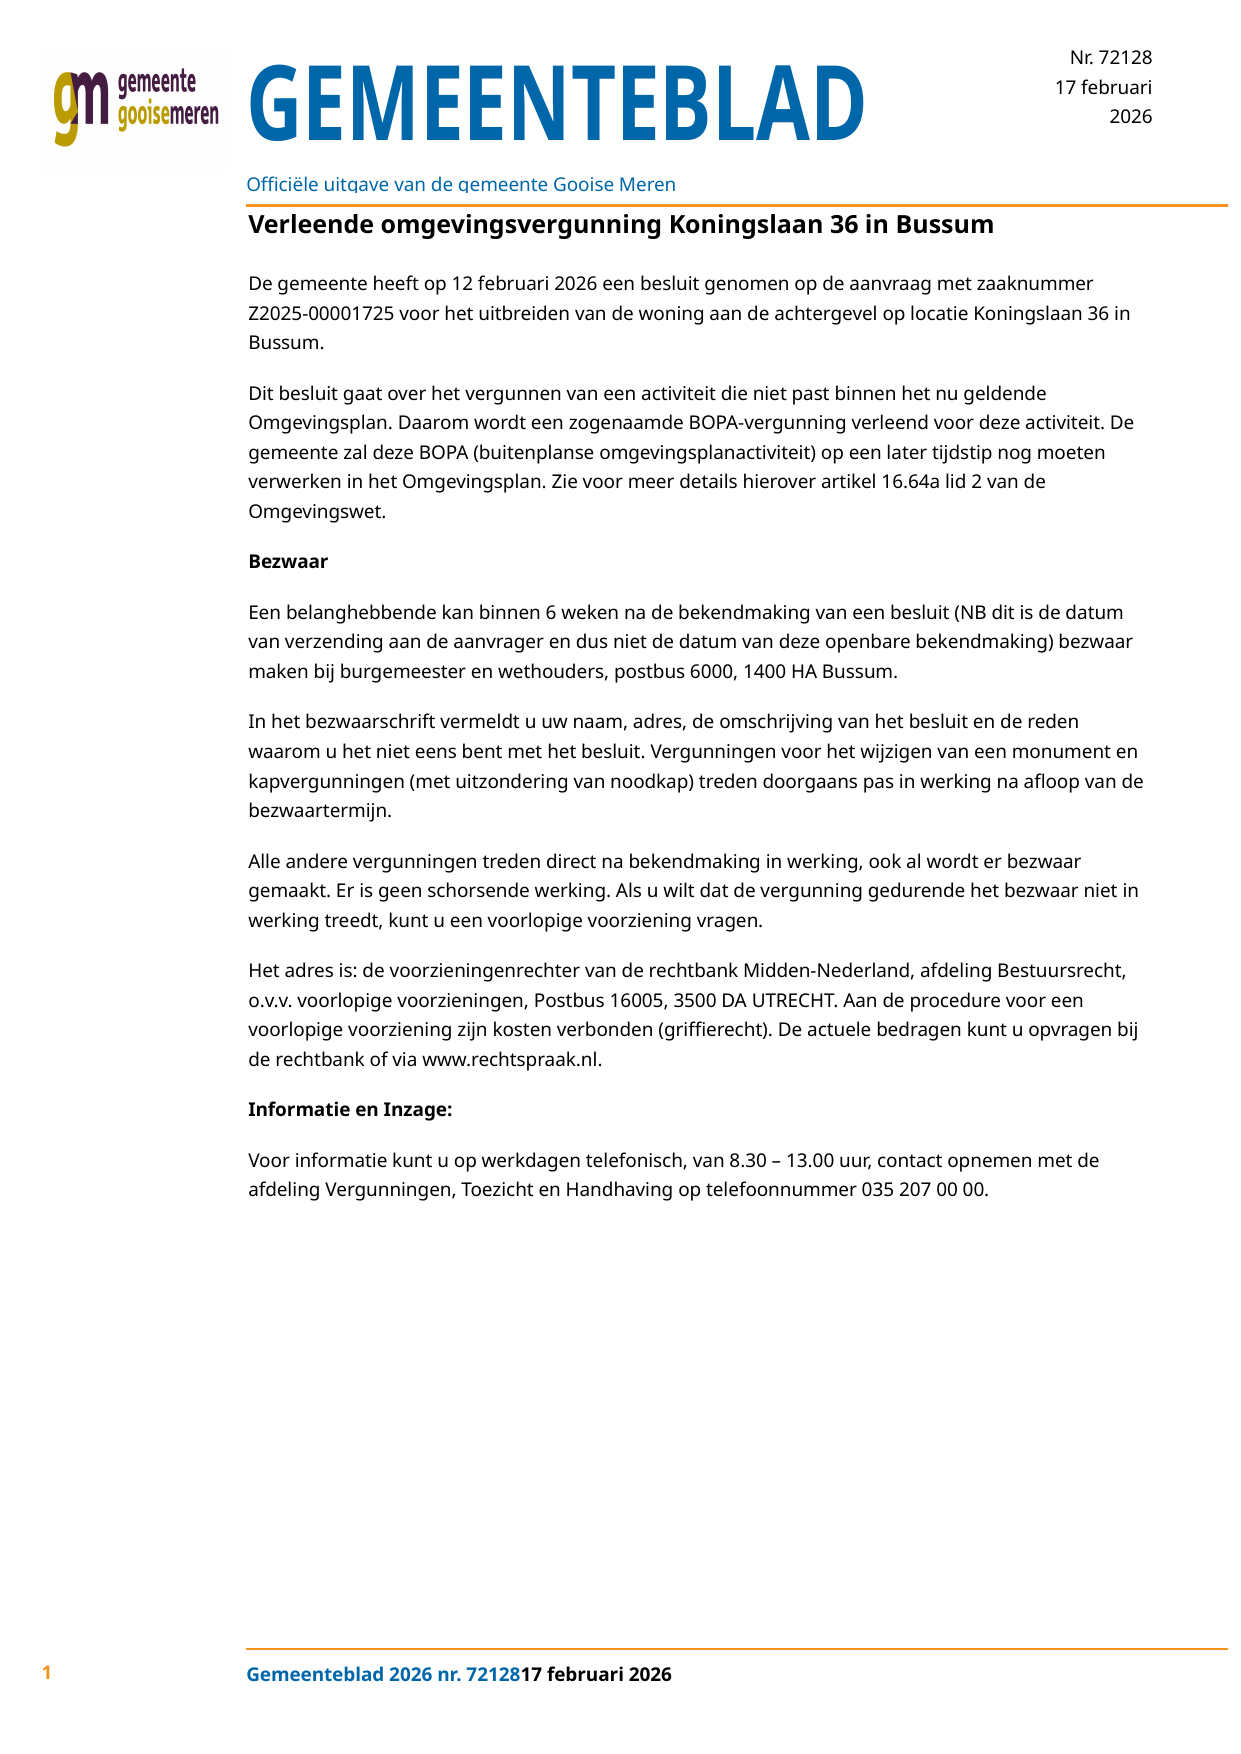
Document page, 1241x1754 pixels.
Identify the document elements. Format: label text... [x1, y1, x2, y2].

text In het bezwaarschrift vermeldt u uw naam, adres, de omschrijving van het besluit en de reden waarom u het niet eens bent met het besluit. Vergunningen voor het wijzigen van een monument en kapvergunningen (met uitzondering van noodkap) treden doorgaans pas in werking na afloop van de bezwaartermijn. [248, 709, 1152, 823]
text Informatie en Inzage: [248, 1097, 1152, 1122]
text Dit besluit gaat over het vergunnen van een activiteit die niet past binnen het nu geldende Omgevingsplan. Daarom wordt een zogenaamde BOPA-vergunning verleend voor deze activiteit. De gemeente zal deze BOPA (buitenplanse omgevingsplanactiviteit) op een later tijdstip nog moeten verwerken in het Omgevingsplan. Zie voor meer details hierover artikel 16.64a lid 2 van de Omgevingswet. [248, 380, 1152, 524]
text Alle andere vergunningen treden direct na bekendmaking in werking, ook al wordt er bezwaar gemaakt. Er is geen schorsende werking. Als u wilt dat de vergunning gedurende het bezwaar niet in werking treedt, kunt u een voorlopige voorziening vragen. [248, 848, 1152, 933]
text Voor informatie kunt u op werkdagen telefonisch, van 8.30 – 13.00 uur, contact opnemen met de afdeling Vergunningen, Toezicht en Handhaving op telefoonnummer 035 207 00 00. [248, 1147, 1152, 1202]
text Het adres is: de voorzieningenrechter van de rechtbank Midden-Nederland, afdeling Bestuursrecht, o.v.v. voorlopige voorzieningen, Postbus 16005, 3500 DA UTRECHT. Aan de procedure voor een voorlopige voorziening zijn kosten verbonden (griffierecht). De actuele bedragen kunt u opvragen bij de rechtbank of via www.rechtspraak.nl. [248, 957, 1152, 1072]
text Een belanghebbende kan binnen 6 weken na de bekendmaking van een besluit (NB dit is de datum van verzending aan de aanvrager en dus niet de datum van deze openbare bekendmaking) bezwaar maken bij burgemeester en wethouders, postbus 6000, 1400 HA Bussum. [248, 599, 1152, 684]
picture [41, 47, 231, 172]
text De gemeente heeft op 12 februari 2026 een besluit genomen op de aanvraag met zaaknummer Z2025-00001725 voor het uitbreiden van de woning aan de achtergevel op locatie Koningslaan 36 in Bussum. [248, 270, 1152, 355]
text Verleende omgevingsvergunning Koningslaan 36 in Bussum [248, 207, 1152, 241]
text Bezwaar [248, 549, 1152, 574]
